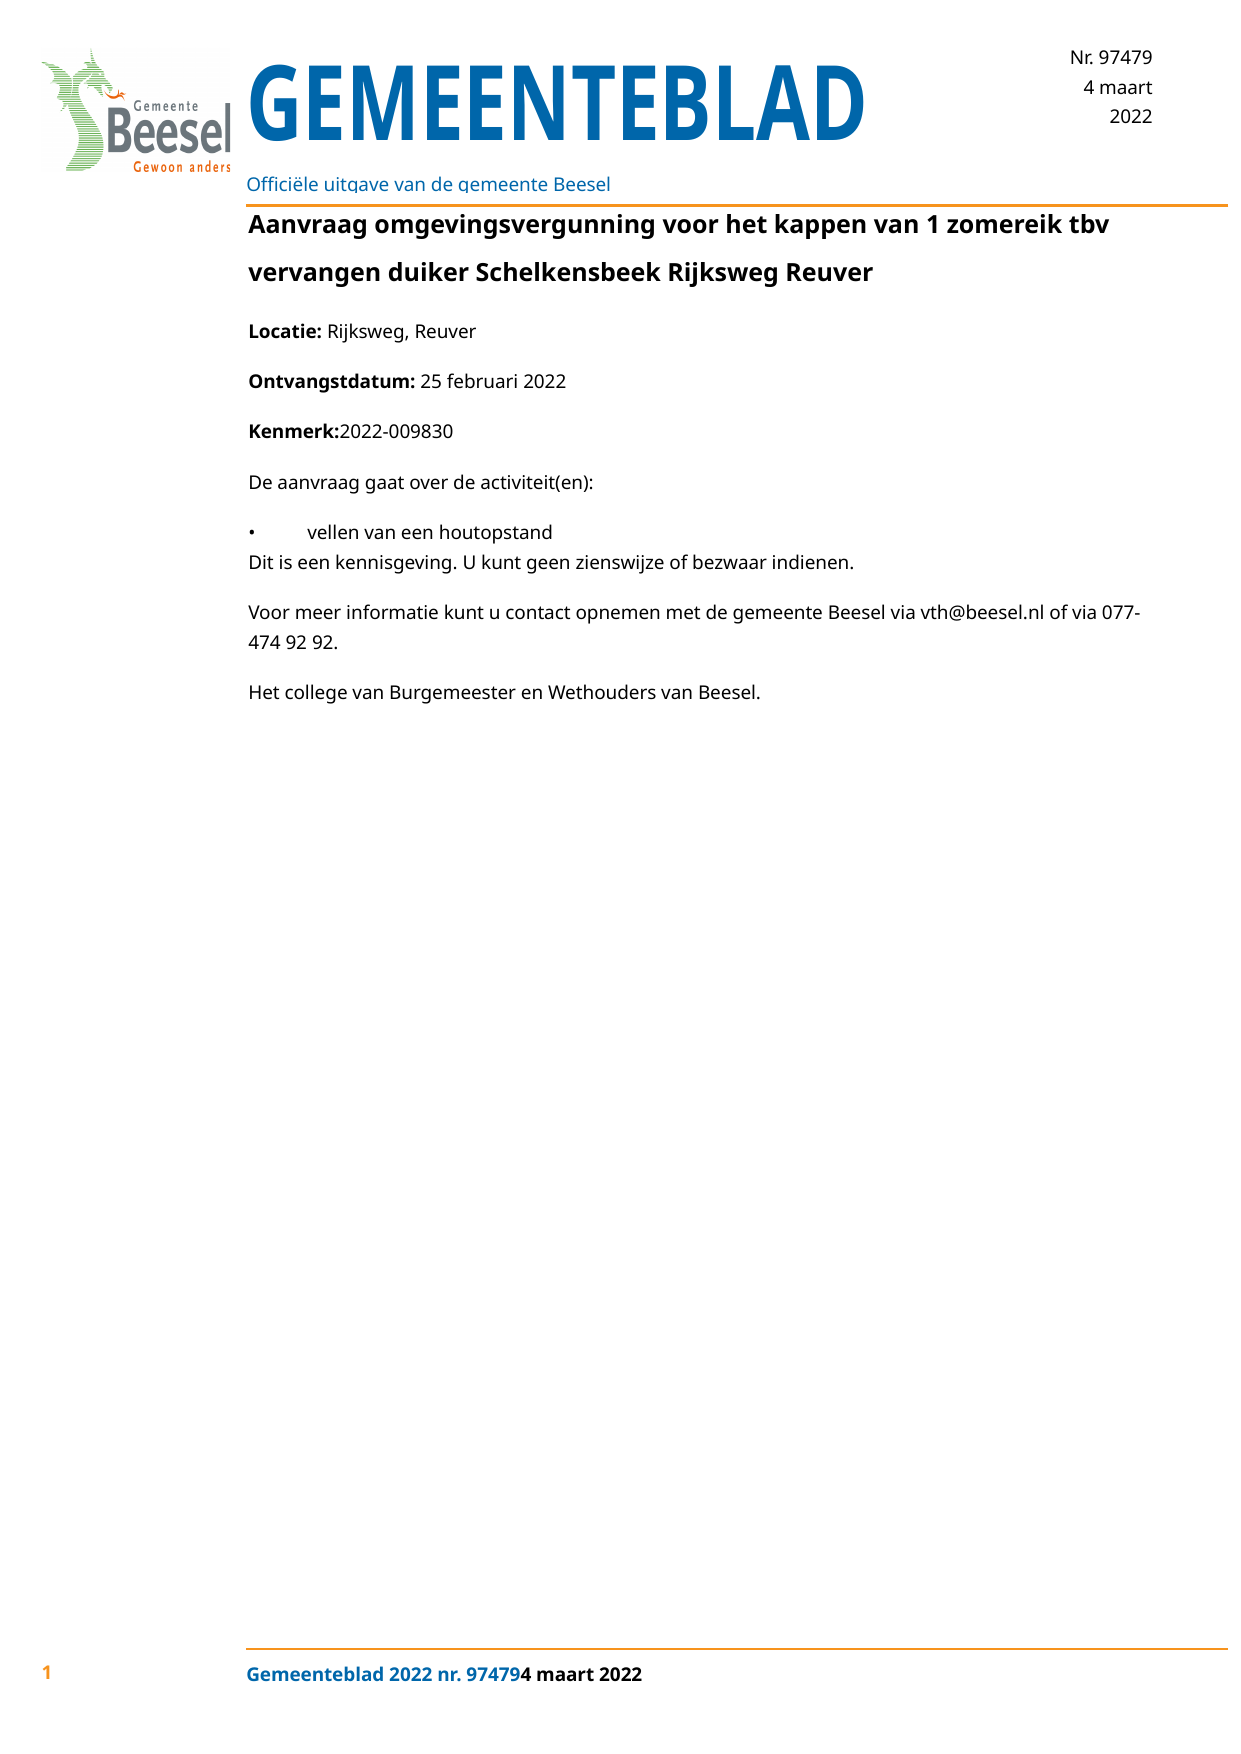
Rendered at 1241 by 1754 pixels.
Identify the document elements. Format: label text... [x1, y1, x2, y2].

text Kenmerk:2022-009830 [248, 419, 1152, 444]
text Locatie: Rijksweg, Reuver [248, 318, 1152, 344]
picture [41, 47, 231, 172]
text Ontvangstdatum: 25 februari 2022 [248, 368, 1152, 394]
text Aanvraag omgevingsvergunning voor het kappen van 1 zomereik tbv vervangen duiker Schelkensbeek Rijksweg Reuver [248, 207, 1152, 288]
list vellen van een houtopstand [248, 519, 1152, 545]
text Dit is een kennisgeving. U kunt geen zienswijze of bezwaar indienen. [248, 549, 1152, 575]
text Voor meer informatie kunt u contact opnemen met de gemeente Beesel via vth@beesel.nl of via 077-474 92 92. [248, 599, 1152, 655]
text De aanvraag gaat over de activiteit(en): [248, 469, 1152, 495]
text Het college van Burgemeester en Wethouders van Beesel. [248, 679, 1152, 705]
